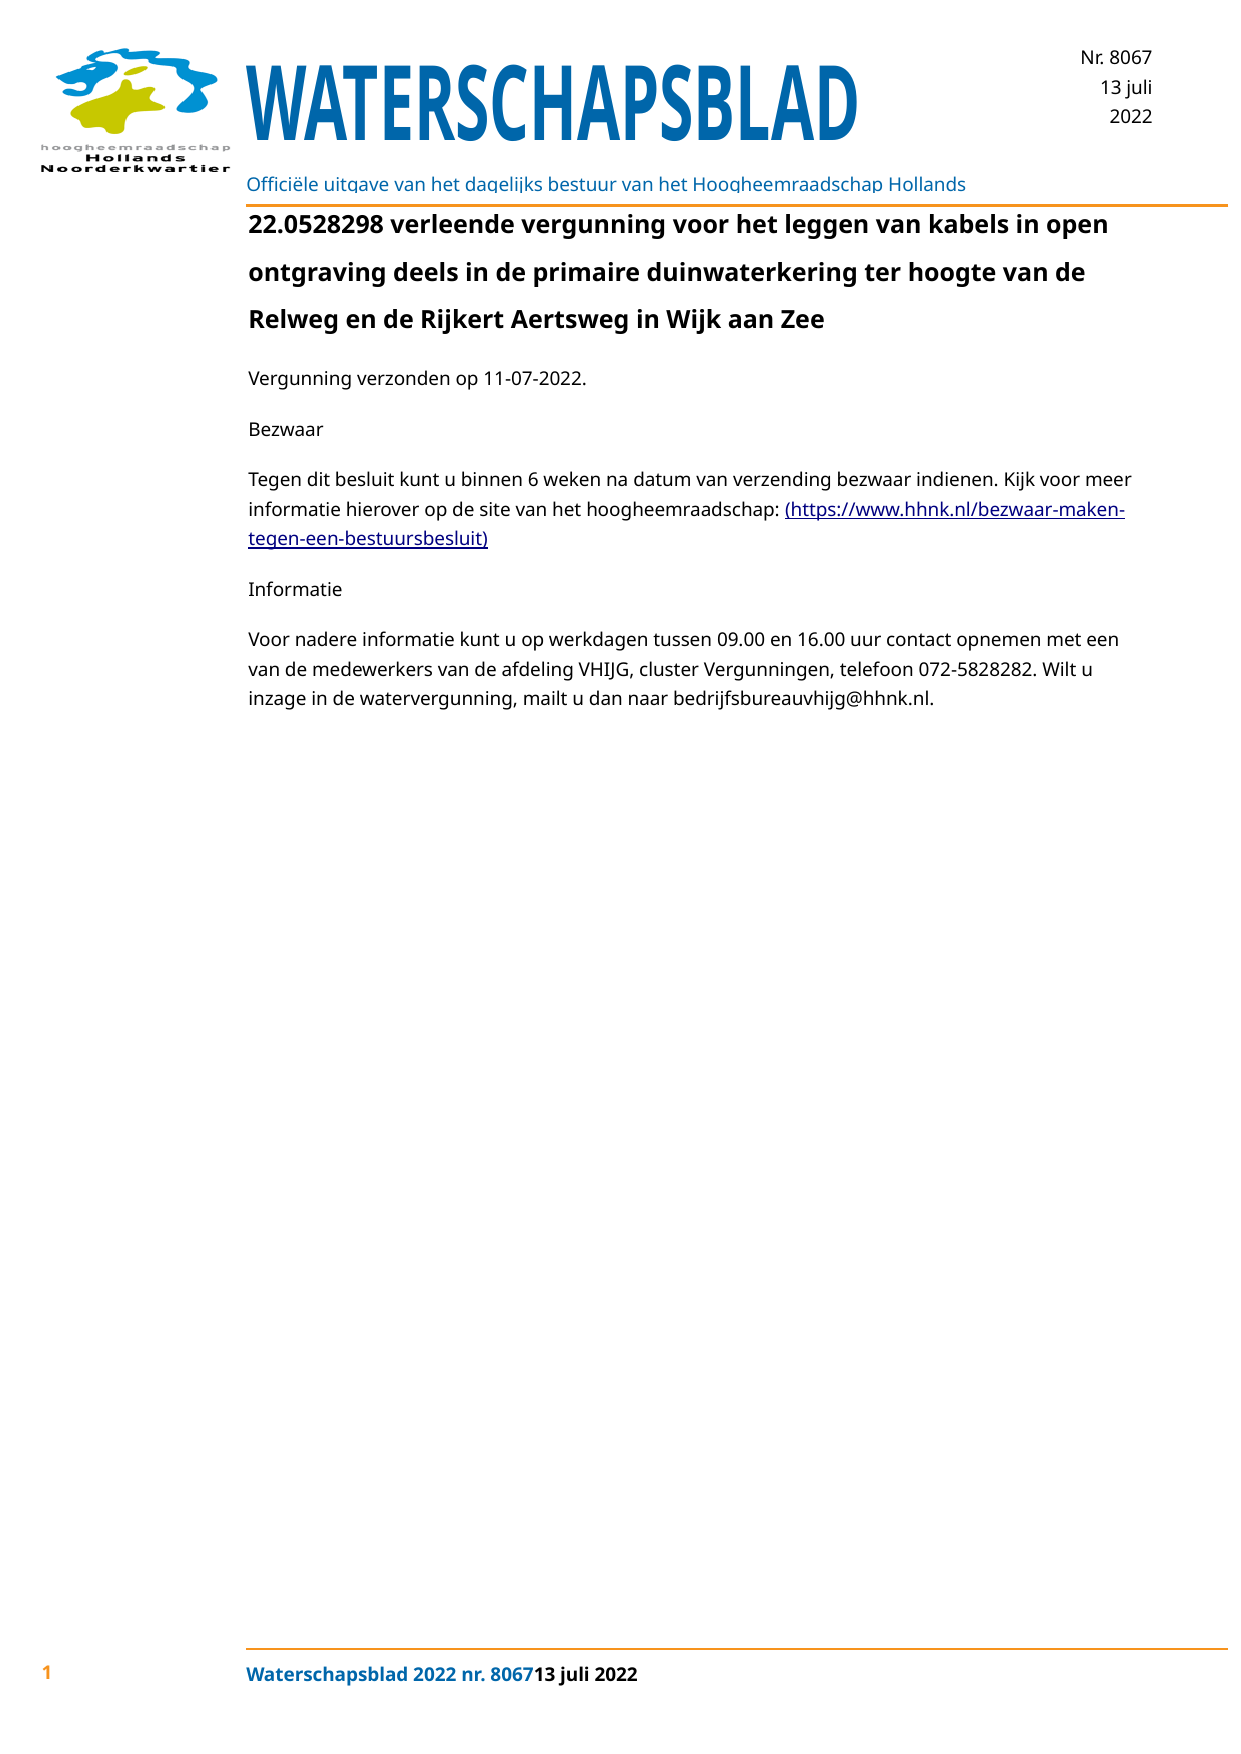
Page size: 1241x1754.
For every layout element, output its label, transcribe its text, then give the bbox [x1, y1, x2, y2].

text 22.0528298 verleende vergunning voor het leggen van kabels in open ontgraving deels in de primaire duinwaterkering ter hoogte van de Relweg en de Rijkert Aertsweg in Wijk aan Zee [248, 207, 1152, 336]
text Vergunning verzonden op 11-07-2022. [248, 366, 1152, 391]
text Informatie [248, 576, 1152, 602]
picture [41, 47, 231, 172]
text Bezwaar [248, 416, 1152, 442]
text Voor nadere informatie kunt u op werkdagen tussen 09.00 en 16.00 uur contact opnemen met een van de medewerkers van de afdeling VHIJG, cluster Vergunningen, telefoon 072-5828282. Wilt u inzage in de watervergunning, mailt u dan naar bedrijfsbureauvhijg@hhnk.nl. [248, 626, 1152, 711]
text Tegen dit besluit kunt u binnen 6 weken na datum van verzending bezwaar indienen. Kijk voor meer informatie hierover op de site van het hoogheemraadschap: (https://www.hhnk.nl/bezwaar-maken-tegen-een-bestuursbesluit) [248, 466, 1152, 551]
